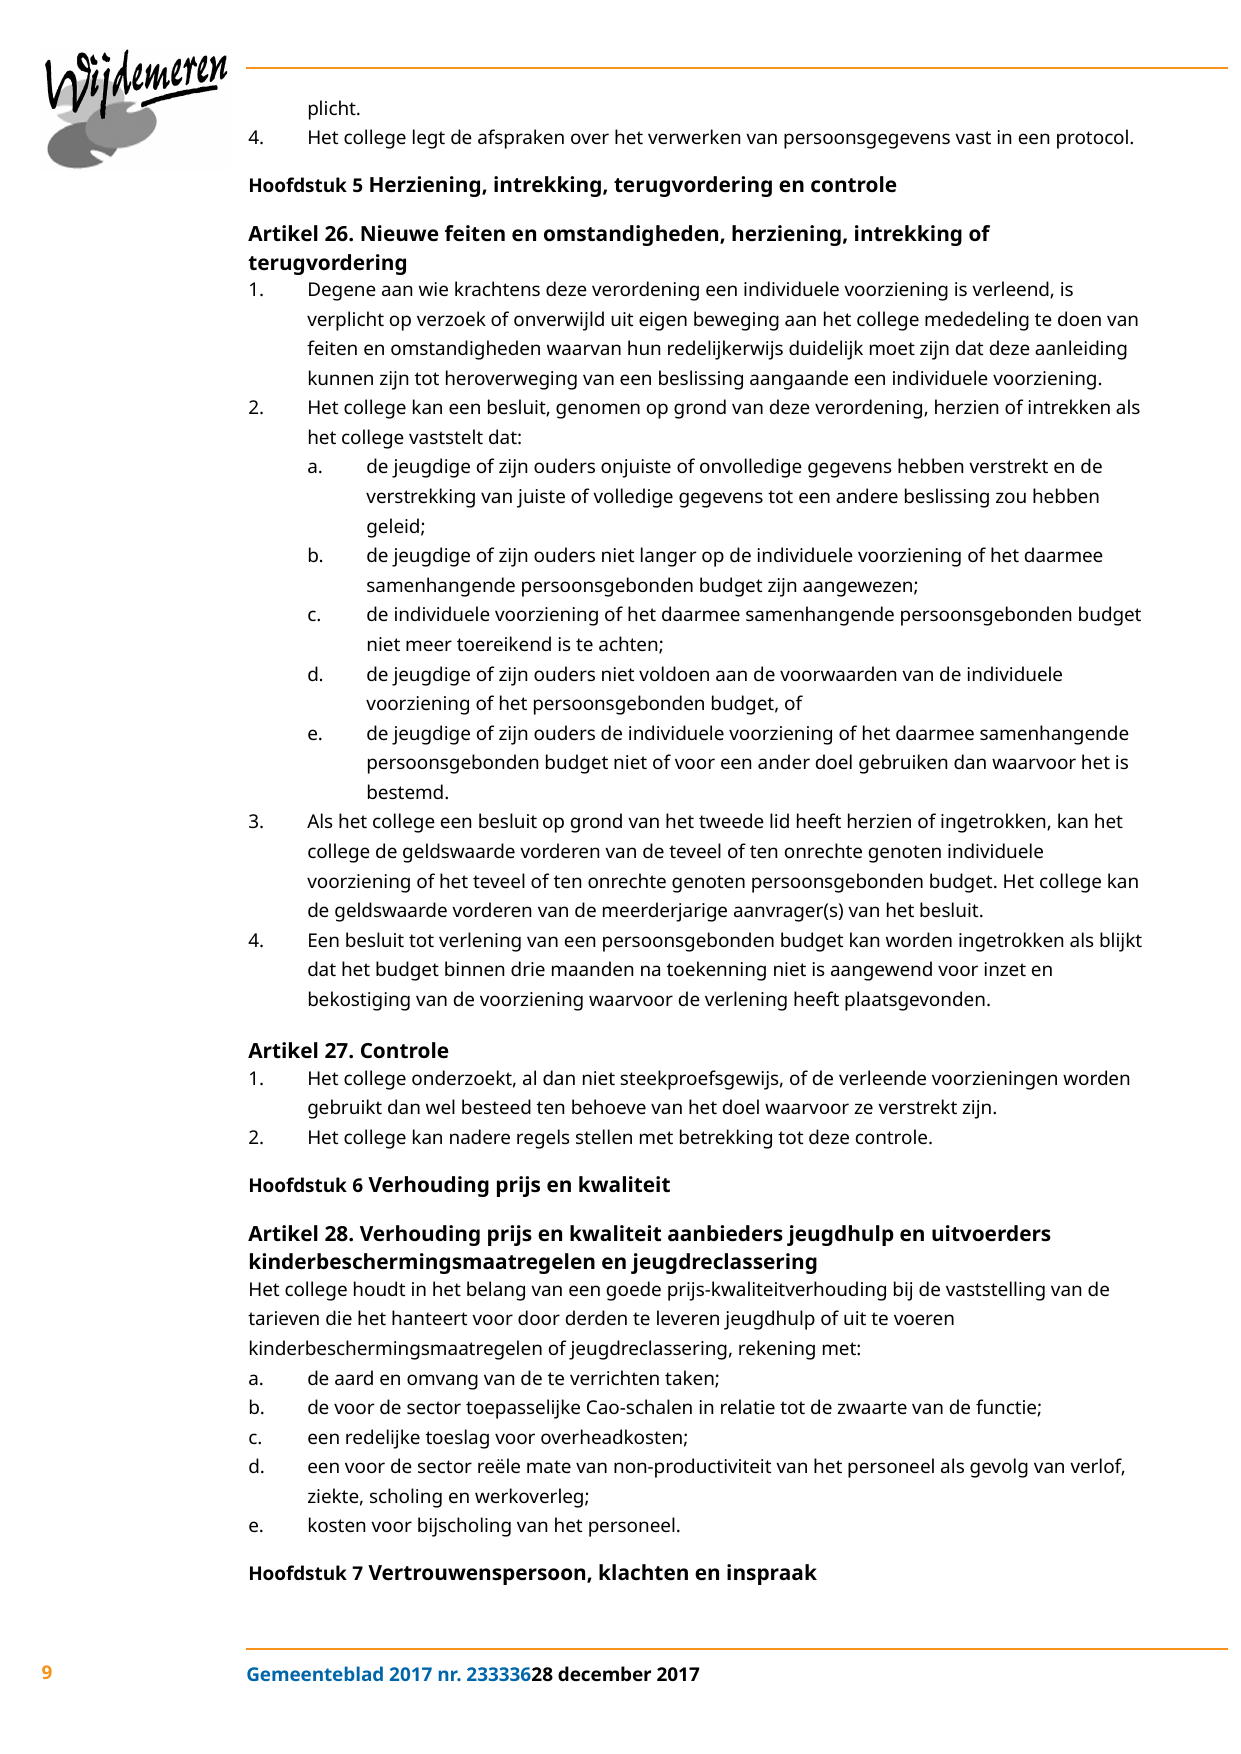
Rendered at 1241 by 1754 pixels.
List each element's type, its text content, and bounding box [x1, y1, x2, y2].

list de jeugdige of zijn ouders niet langer op de individuele voorziening of het daarmee samenhangende persoonsgebonden budget zijn aangewezen; [307, 542, 1152, 598]
text Hoofdstuk 6 Verhouding prijs en kwaliteit [248, 1170, 1152, 1198]
text Artikel 26. Nieuwe feiten en omstandigheden, herziening, intrekking of terugvordering [248, 219, 1152, 276]
list de jeugdige of zijn ouders de individuele voorziening of het daarmee samenhangende persoonsgebonden budget niet of voor een ander doel gebruiken dan waarvoor het is bestemd. [307, 720, 1152, 805]
list de voor de sector toepasselijke Cao-schalen in relatie tot de zwaarte van de functie; [248, 1394, 1152, 1420]
list Het college kan een besluit, genomen op grond van deze verordening, herzien of intrekken als het college vaststelt dat: [248, 394, 1152, 450]
text Hoofdstuk 7 Vertrouwenspersoon, klachten en inspraak [248, 1558, 1152, 1587]
list de aard en omvang van de te verrichten taken; [248, 1365, 1152, 1390]
list de jeugdige of zijn ouders niet voldoen aan de voorwaarden van de individuele voorziening of het persoonsgebonden budget, of [307, 661, 1152, 716]
text Artikel 28. Verhouding prijs en kwaliteit aanbieders jeugdhulp en uitvoerders kinderbeschermingsmaatregelen en jeugdreclassering [248, 1219, 1152, 1276]
picture [41, 47, 231, 172]
list Het college legt de afspraken over het verwerken van persoonsgegevens vast in een protocol. [248, 124, 1152, 150]
text Het college houdt in het belang van een goede prijs-kwaliteitverhouding bij de vaststelling van de tarieven die het hanteert voor door derden te leveren jeugdhulp of uit te voeren kinderbeschermingsmaatregelen of jeugdreclassering, rekening met: [248, 1276, 1152, 1361]
text Artikel 27. Controle [248, 1037, 1152, 1065]
list Het college kan nadere regels stellen met betrekking tot deze controle. [248, 1124, 1152, 1150]
list Als het college een besluit op grond van het tweede lid heeft herzien of ingetrokken, kan het college de geldswaarde vorderen van de teveel of ten onrechte genoten individuele voorziening of het teveel of ten onrechte genoten persoonsgebonden budget. Het college kan de geldswaarde vorderen van de meerderjarige aanvrager(s) van het besluit. [248, 809, 1152, 923]
list een voor de sector reële mate van non-productiviteit van het personeel als gevolg van verlof, ziekte, scholing en werkoverleg; [248, 1453, 1152, 1509]
list Een besluit tot verlening van een persoonsgebonden budget kan worden ingetrokken als blijkt dat het budget binnen drie maanden na toekenning niet is aangewend voor inzet en bekostiging van de voorziening waarvoor de verlening heeft plaatsgevonden. [248, 927, 1152, 1012]
list Het college onderzoekt, al dan niet steekproefsgewijs, of de verleende voorzieningen worden gebruikt dan wel besteed ten behoeve van het doel waarvoor ze verstrekt zijn. [248, 1065, 1152, 1120]
list een redelijke toeslag voor overheadkosten; [248, 1424, 1152, 1449]
text Hoofdstuk 5 Herziening, intrekking, terugvordering en controle [248, 170, 1152, 198]
list Degene aan wie krachtens deze verordening een individuele voorziening is verleend, is verplicht op verzoek of onverwijld uit eigen beweging aan het college mededeling te doen van feiten en omstandigheden waarvan hun redelijkerwijs duidelijk moet zijn dat deze aanleiding kunnen zijn tot heroverweging van een beslissing aangaande een individuele voorziening. [248, 276, 1152, 391]
list kosten voor bijscholing van het personeel. [248, 1513, 1152, 1538]
list plicht. [248, 95, 1152, 121]
list de individuele voorziening of het daarmee samenhangende persoonsgebonden budget niet meer toereikend is te achten; [307, 602, 1152, 657]
list de jeugdige of zijn ouders onjuiste of onvolledige gegevens hebben verstrekt en de verstrekking van juiste of volledige gegevens tot een andere beslissing zou hebben geleid; [307, 454, 1152, 538]
